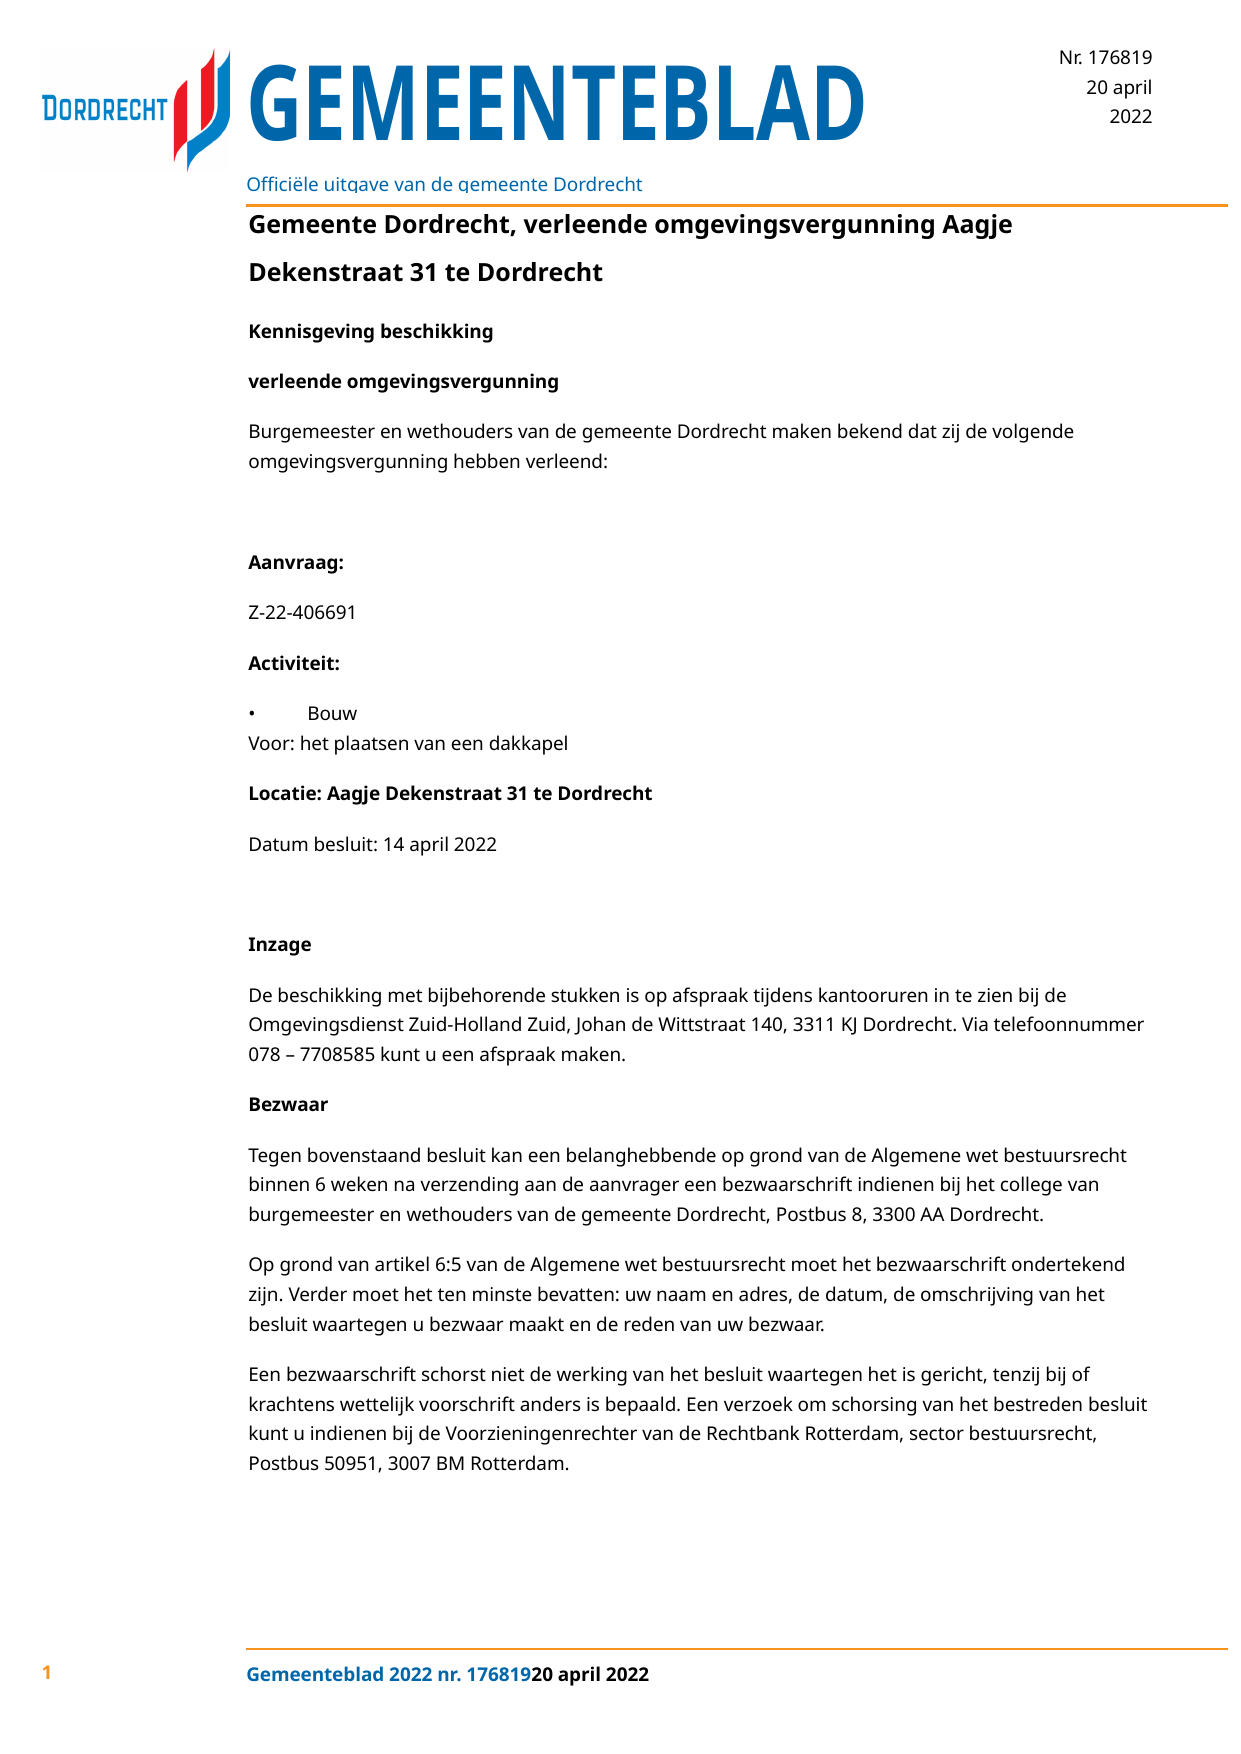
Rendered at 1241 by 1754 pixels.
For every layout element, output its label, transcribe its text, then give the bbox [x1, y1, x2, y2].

list Bouw [248, 700, 1152, 726]
text Activiteit: [248, 650, 1152, 676]
text Op grond van artikel 6:5 van de Algemene wet bestuursrecht moet het bezwaarschrift ondertekend zijn. Verder moet het ten minste bevatten: uw naam en adres, de datum, de omschrijving van het besluit waartegen u bezwaar maakt en de reden van uw bezwaar. [248, 1252, 1152, 1337]
text Voor: het plaatsen van een dakkapel [248, 730, 1152, 756]
text Z-22-406691 [248, 599, 1152, 625]
text Gemeente Dordrecht, verleende omgevingsvergunning Aagje Dekenstraat 31 te Dordrecht [248, 207, 1152, 288]
text De beschikking met bijbehorende stukken is op afspraak tijdens kantooruren in te zien bij de Omgevingsdienst Zuid-Holland Zuid, Johan de Wittstraat 140, 3311 KJ Dordrecht. Via telefoonnummer 078 – 7708585 kunt u een afspraak maken. [248, 982, 1152, 1067]
text Bezwaar [248, 1092, 1152, 1117]
text verleende omgevingsvergunning [248, 368, 1152, 394]
text Een bezwaarschrift schorst niet de werking van het besluit waartegen het is gericht, tenzij bij of krachtens wettelijk voorschrift anders is bepaald. Een verzoek om schorsing van het bestreden besluit kunt u indienen bij de Voorzieningenrechter van de Rechtbank Rotterdam, sector bestuursrecht, Postbus 50951, 3007 BM Rotterdam. [248, 1361, 1152, 1476]
picture [41, 47, 231, 172]
text Inzage [248, 932, 1152, 957]
text Aanvraag: [248, 549, 1152, 575]
text Tegen bovenstaand besluit kan een belanghebbende op grond van de Algemene wet bestuursrecht binnen 6 weken na verzending aan de aanvrager een bezwaarschrift indienen bij het college van burgemeester en wethouders van de gemeente Dordrecht, Postbus 8, 3300 AA Dordrecht. [248, 1142, 1152, 1227]
text Locatie: Aagje Dekenstraat 31 te Dordrecht [248, 780, 1152, 806]
text Kennisgeving beschikking [248, 318, 1152, 344]
text Burgemeester en wethouders van de gemeente Dordrecht maken bekend dat zij de volgende omgevingsvergunning hebben verleend: [248, 419, 1152, 474]
text Datum besluit: 14 april 2022 [248, 831, 1152, 857]
